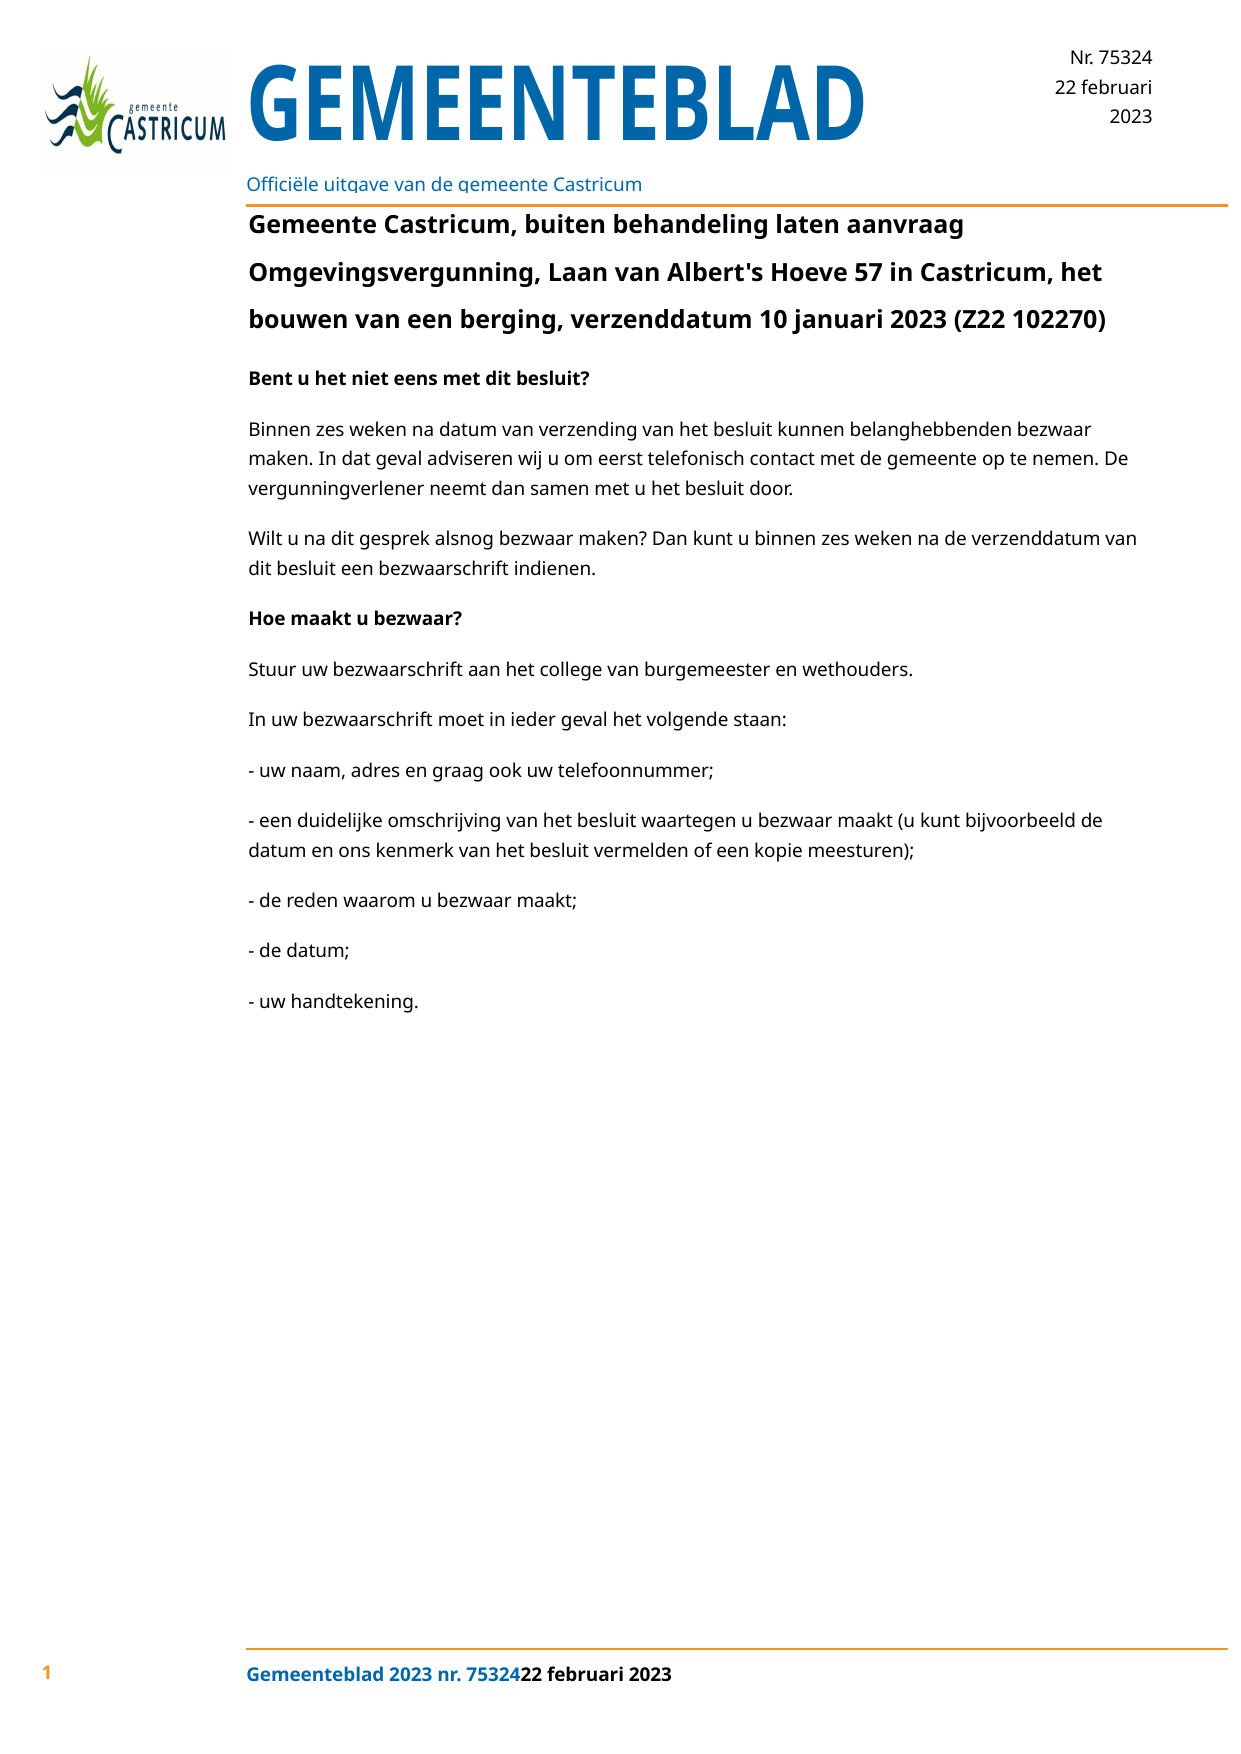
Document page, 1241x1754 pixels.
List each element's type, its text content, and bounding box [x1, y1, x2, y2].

text Wilt u na dit gesprek alsnog bezwaar maken? Dan kunt u binnen zes weken na de verzenddatum van dit besluit een bezwaarschrift indienen. [248, 526, 1152, 581]
text Binnen zes weken na datum van verzending van het besluit kunnen belanghebbenden bezwaar maken. In dat geval adviseren wij u om eerst telefonisch contact met de gemeente op te nemen. De vergunningverlener neemt dan samen met u het besluit door. [248, 416, 1152, 501]
text Bent u het niet eens met dit besluit? [248, 366, 1152, 391]
text In uw bezwaarschrift moet in ieder geval het volgende staan: [248, 706, 1152, 732]
text - een duidelijke omschrijving van het besluit waartegen u bezwaar maakt (u kunt bijvoorbeeld de datum en ons kenmerk van het besluit vermelden of een kopie meesturen); [248, 807, 1152, 862]
text - de reden waarom u bezwaar maakt; [248, 887, 1152, 913]
picture [41, 47, 231, 172]
text Stuur uw bezwaarschrift aan het college van burgemeester en wethouders. [248, 656, 1152, 682]
text - uw handtekening. [248, 988, 1152, 1014]
text - de datum; [248, 938, 1152, 963]
text Hoe maakt u bezwaar? [248, 606, 1152, 631]
text - uw naam, adres en graag ook uw telefoonnummer; [248, 757, 1152, 782]
text Gemeente Castricum, buiten behandeling laten aanvraag Omgevingsvergunning, Laan van Albert's Hoeve 57 in Castricum, het bouwen van een berging, verzenddatum 10 januari 2023 (Z22 102270) [248, 207, 1152, 336]
